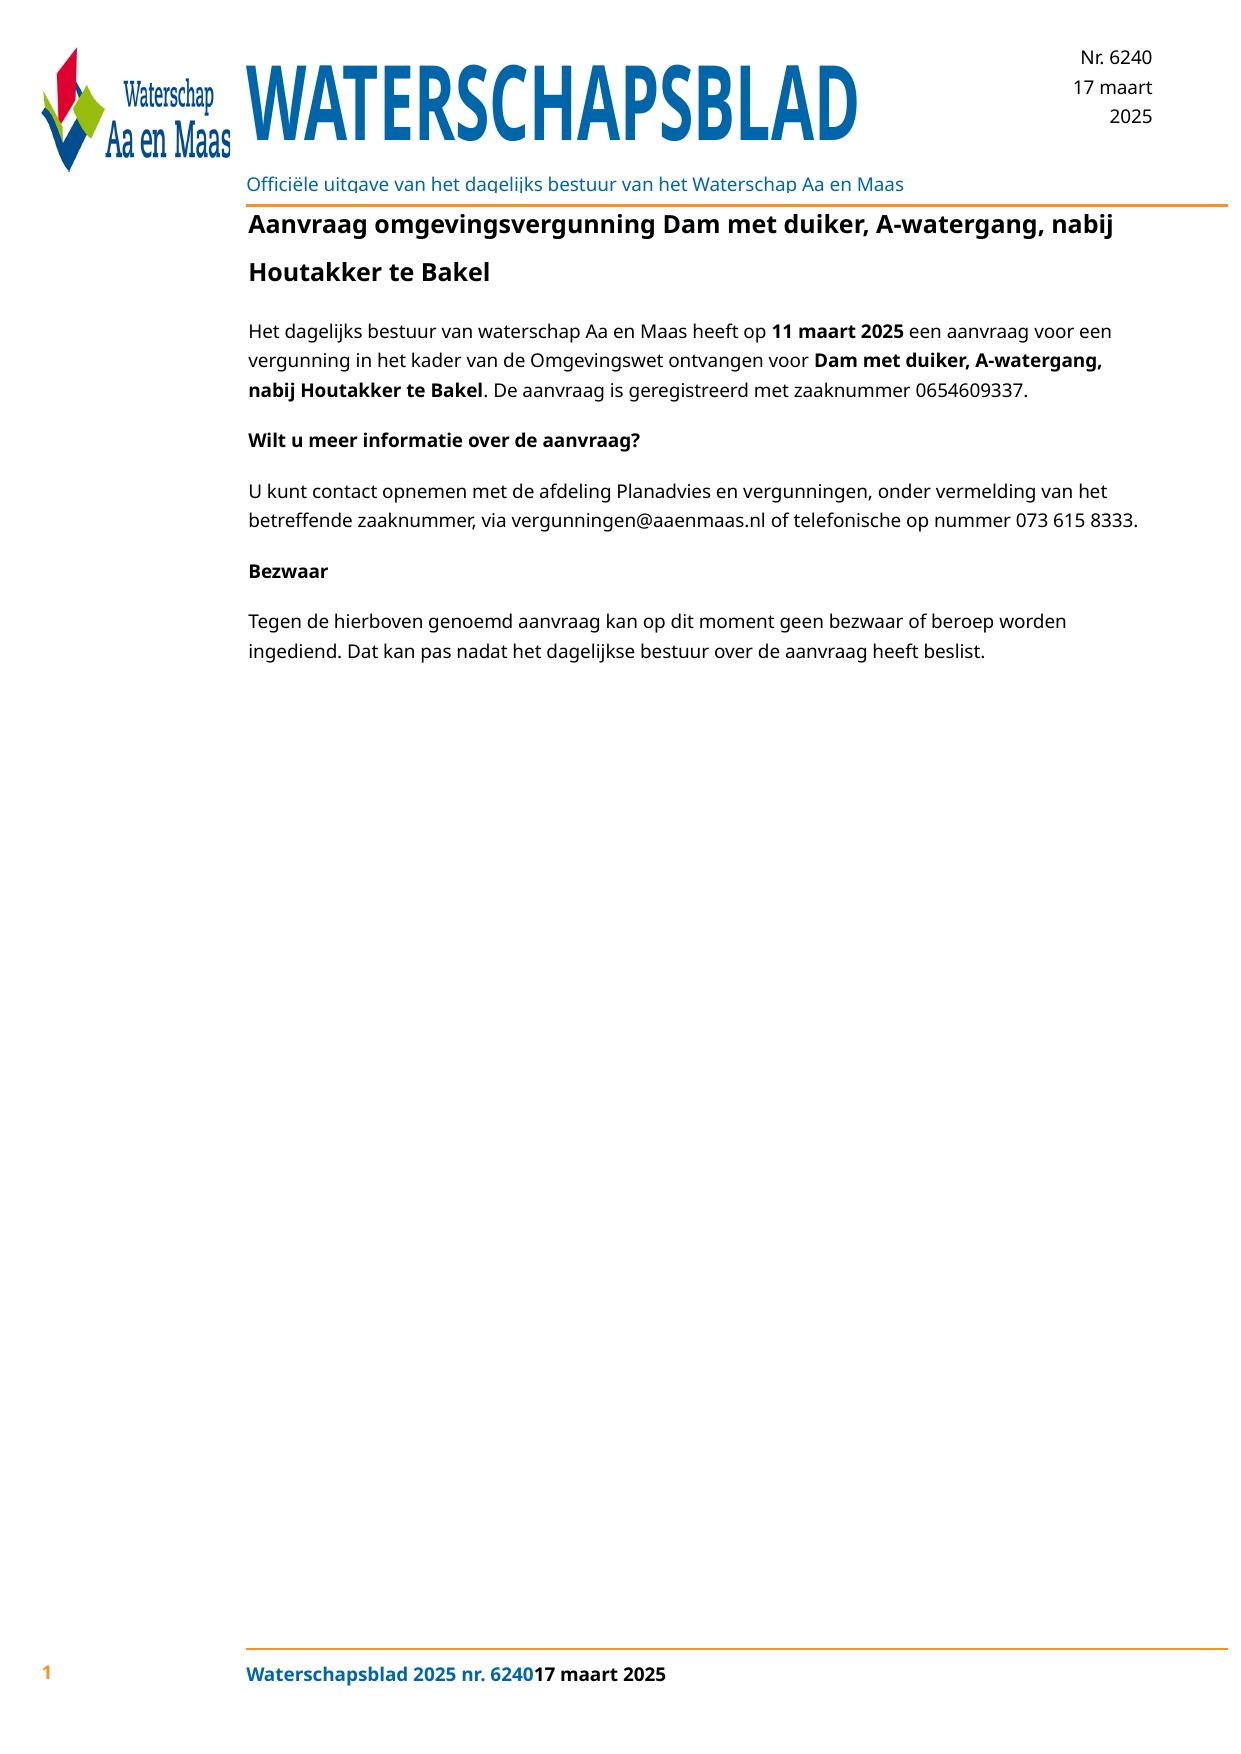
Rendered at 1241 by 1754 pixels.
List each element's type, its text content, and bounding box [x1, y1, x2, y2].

text Het dagelijks bestuur van waterschap Aa en Maas heeft op 11 maart 2025 een aanvraag voor een vergunning in het kader van de Omgevingswet ontvangen voor Dam met duiker, A-watergang, nabij Houtakker te Bakel. De aanvraag is geregistreerd met zaaknummer 0654609337. [248, 318, 1152, 403]
text U kunt contact opnemen met de afdeling Planadvies en vergunningen, onder vermelding van het betreffende zaaknummer, via vergunningen@aaenmaas.nl of telefonische op nummer 073 615 8333. [248, 478, 1152, 533]
picture [41, 47, 231, 172]
text Bezwaar [248, 558, 1152, 584]
text Aanvraag omgevingsvergunning Dam met duiker, A-watergang, nabij Houtakker te Bakel [248, 207, 1152, 288]
text Tegen de hierboven genoemd aanvraag kan op dit moment geen bezwaar of beroep worden ingediend. Dat kan pas nadat het dagelijkse bestuur over de aanvraag heeft beslist. [248, 608, 1152, 664]
text Wilt u meer informatie over de aanvraag? [248, 427, 1152, 453]
